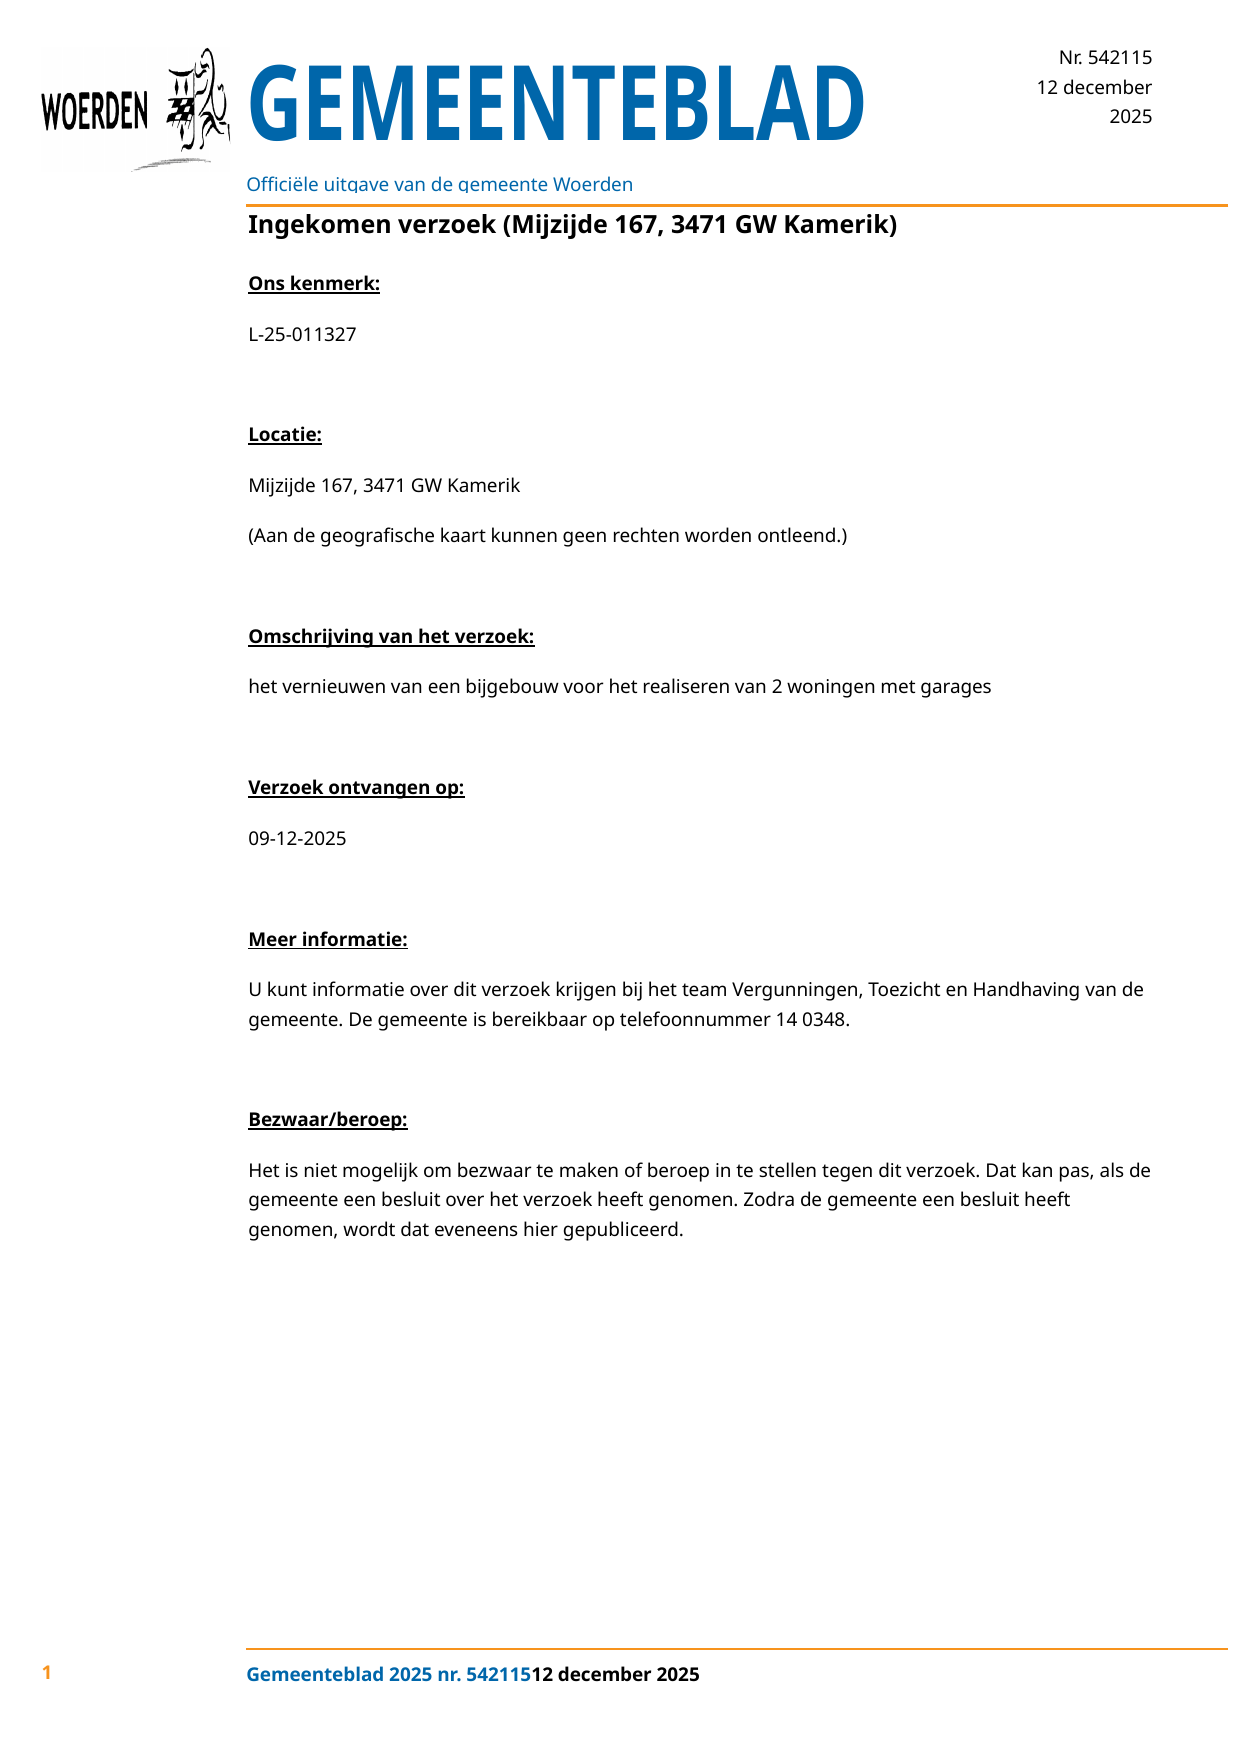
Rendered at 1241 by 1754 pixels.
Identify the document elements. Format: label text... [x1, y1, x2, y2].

text Verzoek ontvangen op: [248, 774, 1152, 800]
text L-25-011327 [248, 321, 1152, 346]
text Locatie: [248, 422, 1152, 447]
text Ingekomen verzoek (Mijzijde 167, 3471 GW Kamerik) [248, 207, 1152, 241]
text Ons kenmerk: [248, 270, 1152, 296]
text Het is niet mogelijk om bezwaar te maken of beroep in te stellen tegen dit verzoek. Dat kan pas, als de gemeente een besluit over het verzoek heeft genomen. Zodra de gemeente een besluit heeft genomen, wordt dat eveneens hier gepubliceerd. [248, 1157, 1152, 1242]
picture [41, 47, 231, 172]
text (Aan de geografische kaart kunnen geen rechten worden ontleend.) [248, 522, 1152, 548]
text Meer informatie: [248, 926, 1152, 951]
text Mijzijde 167, 3471 GW Kamerik [248, 472, 1152, 498]
text 09-12-2025 [248, 825, 1152, 851]
text U kunt informatie over dit verzoek krijgen bij het team Vergunningen, Toezicht en Handhaving van de gemeente. De gemeente is bereikbaar op telefoonnummer 14 0348. [248, 976, 1152, 1031]
text Bezwaar/beroep: [248, 1107, 1152, 1132]
text Omschrijving van het verzoek: [248, 623, 1152, 649]
text het vernieuwen van een bijgebouw voor het realiseren van 2 woningen met garages [248, 674, 1152, 699]
